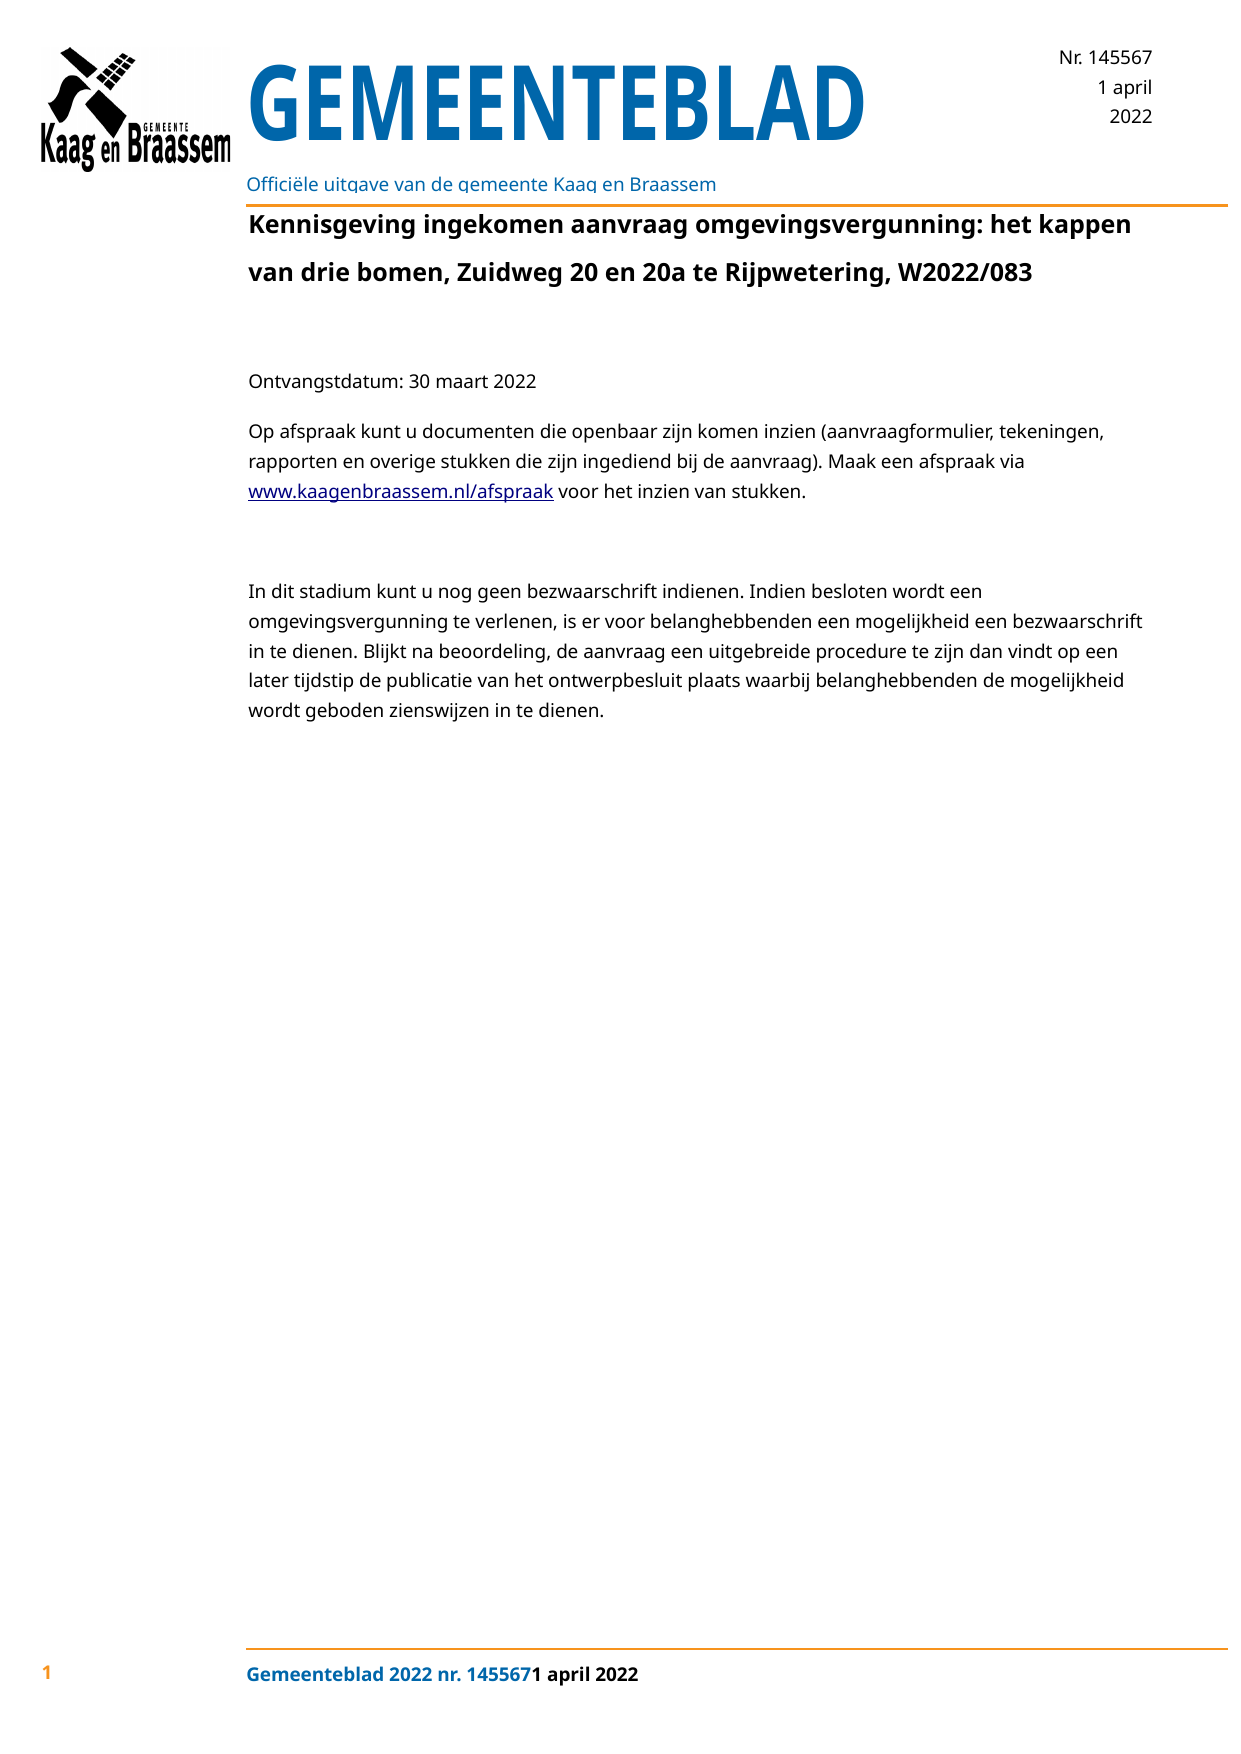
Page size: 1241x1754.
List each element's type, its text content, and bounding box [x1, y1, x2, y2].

text Ontvangstdatum: 30 maart 2022 [248, 368, 1152, 394]
text Kennisgeving ingekomen aanvraag omgevingsvergunning: het kappen van drie bomen, Zuidweg 20 en 20a te Rijpwetering, W2022/083 [248, 207, 1152, 288]
text Op afspraak kunt u documenten die openbaar zijn komen inzien (aanvraagformulier, tekeningen, rapporten en overige stukken die zijn ingediend bij de aanvraag). Maak een afspraak via www.kaagenbraassem.nl/afspraak voor het inzien van stukken. [248, 419, 1152, 504]
text In dit stadium kunt u nog geen bezwaarschrift indienen. Indien besloten wordt een omgevingsvergunning te verlenen, is er voor belanghebbenden een mogelijkheid een bezwaarschrift in te dienen. Blijkt na beoordeling, de aanvraag een uitgebreide procedure te zijn dan vindt op een later tijdstip de publicatie van het ontwerpbesluit plaats waarbij belanghebbenden de mogelijkheid wordt geboden zienswijzen in te dienen. [248, 579, 1152, 723]
picture [41, 47, 231, 172]
